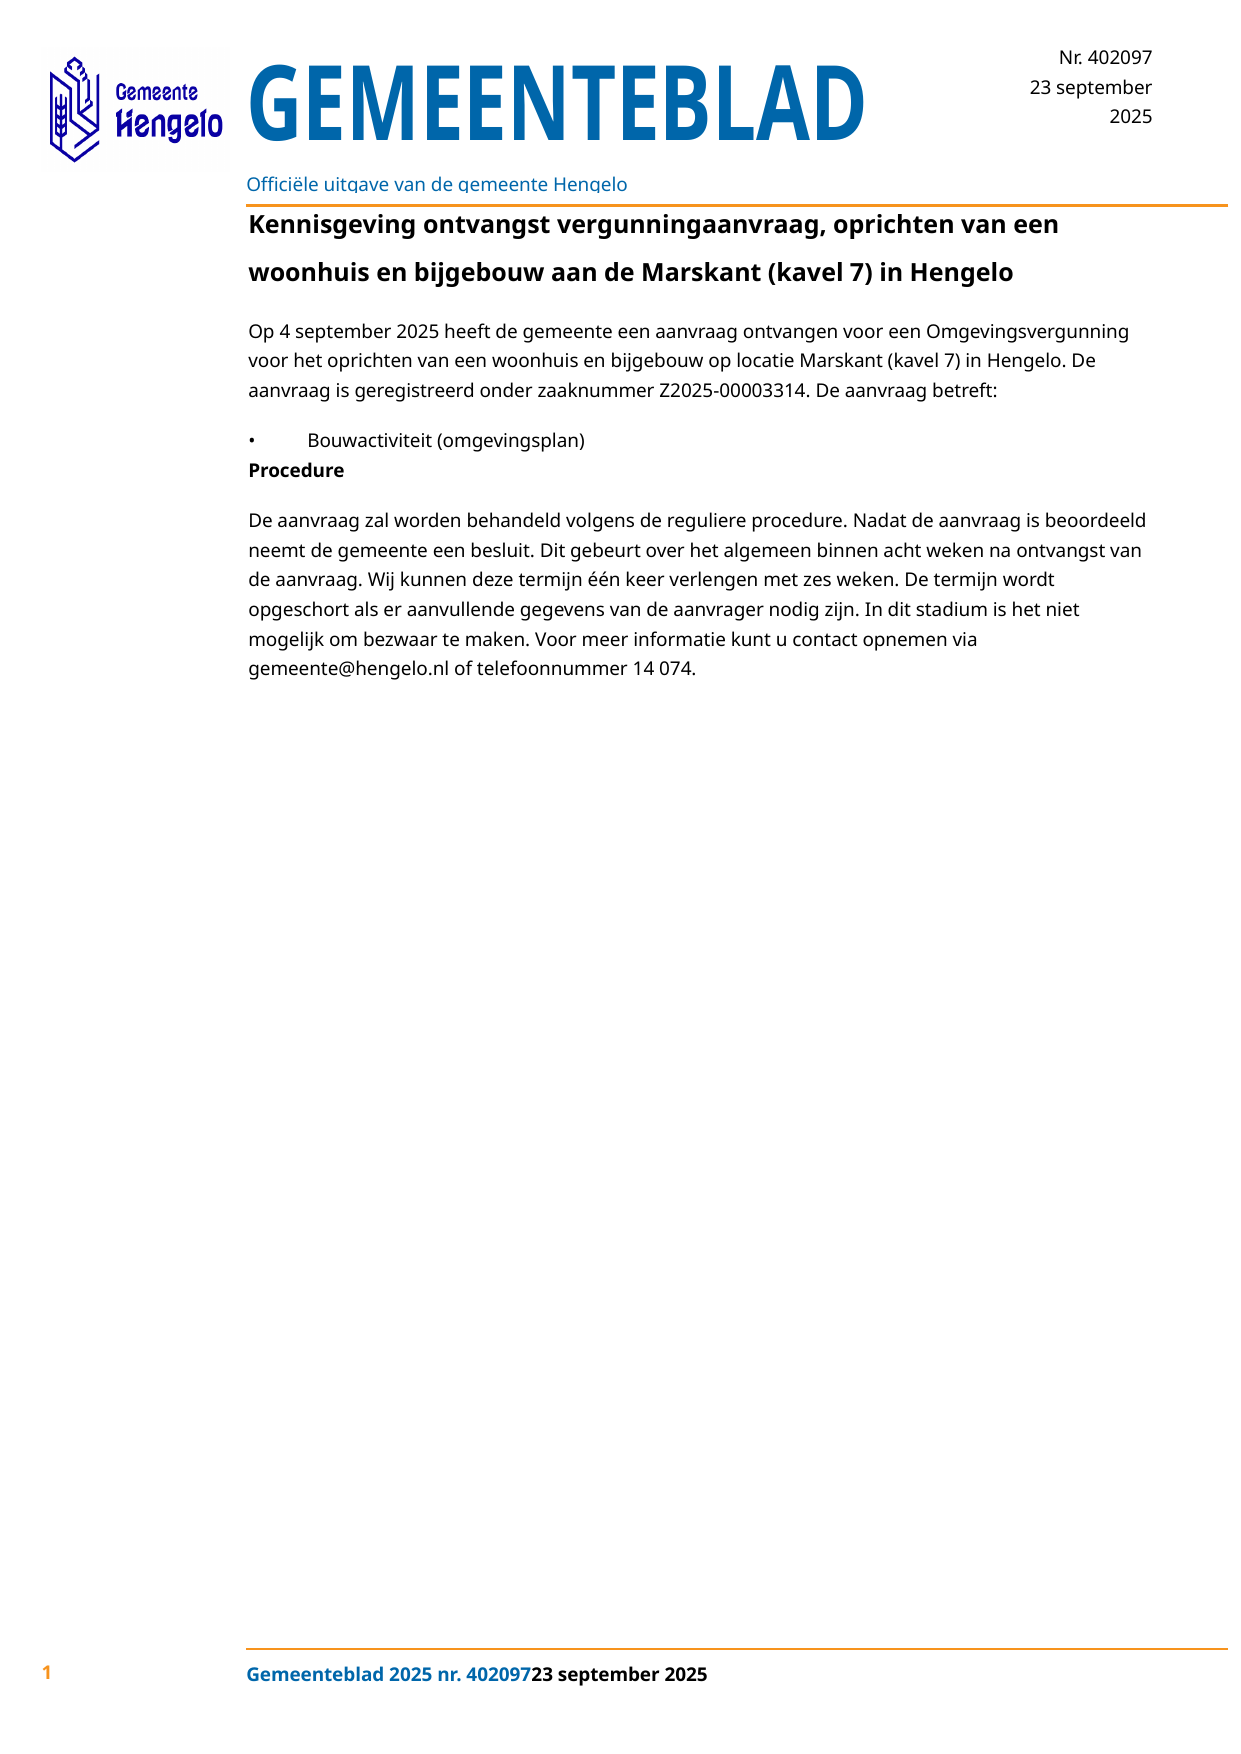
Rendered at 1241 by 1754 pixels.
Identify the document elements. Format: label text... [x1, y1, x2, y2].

text Kennisgeving ontvangst vergunningaanvraag, oprichten van een woonhuis en bijgebouw aan de Marskant (kavel 7) in Hengelo [248, 207, 1152, 288]
text Op 4 september 2025 heeft de gemeente een aanvraag ontvangen voor een Omgevingsvergunning voor het oprichten van een woonhuis en bijgebouw op locatie Marskant (kavel 7) in Hengelo. De aanvraag is geregistreerd onder zaaknummer Z2025-00003314. De aanvraag betreft: [248, 318, 1152, 403]
list Bouwactiviteit (omgevingsplan) [248, 427, 1152, 453]
picture [41, 47, 231, 172]
text Procedure [248, 457, 1152, 483]
text De aanvraag zal worden behandeld volgens de reguliere procedure. Nadat de aanvraag is beoordeeld neemt de gemeente een besluit. Dit gebeurt over het algemeen binnen acht weken na ontvangst van de aanvraag. Wij kunnen deze termijn één keer verlengen met zes weken. De termijn wordt opgeschort als er aanvullende gegevens van de aanvrager nodig zijn. In dit stadium is het niet mogelijk om bezwaar te maken. Voor meer informatie kunt u contact opnemen via gemeente@hengelo.nl of telefoonnummer 14 074. [248, 507, 1152, 681]
